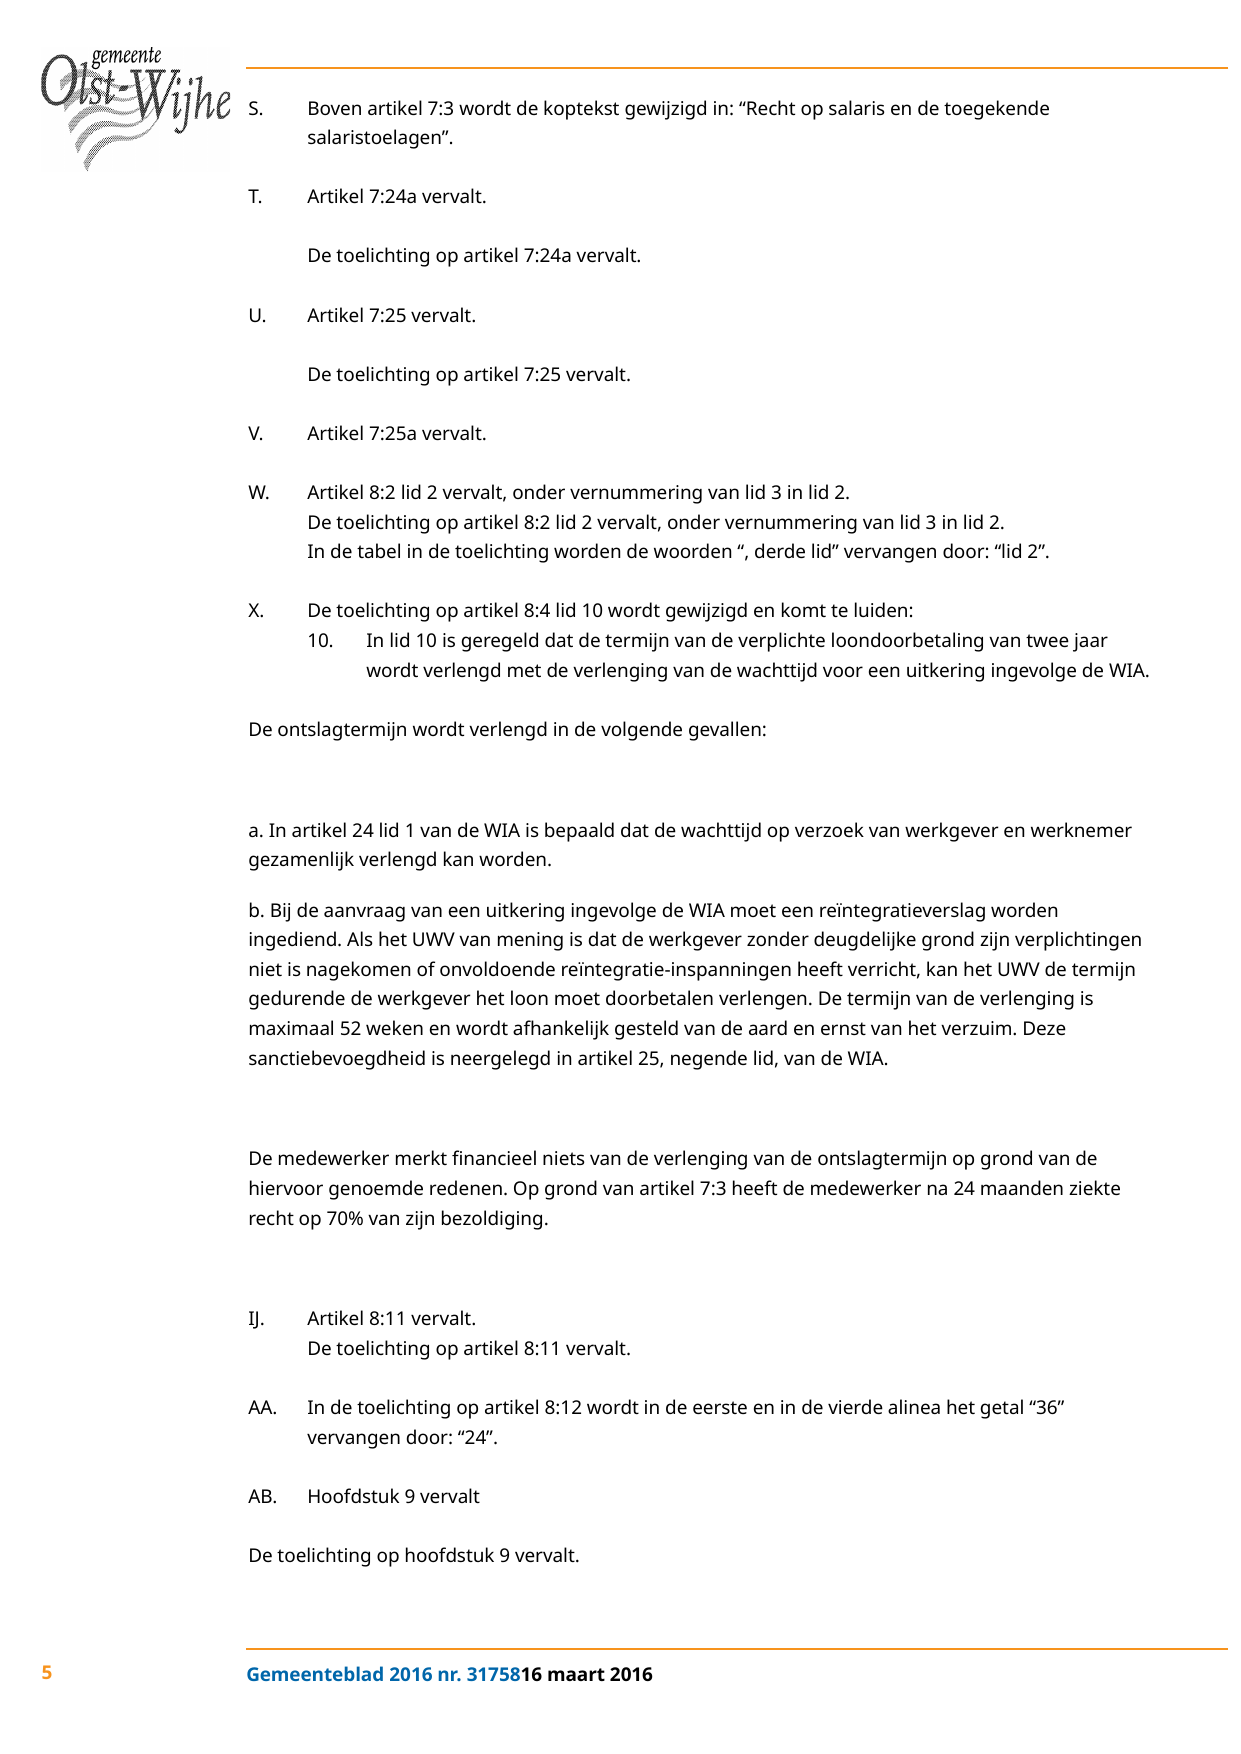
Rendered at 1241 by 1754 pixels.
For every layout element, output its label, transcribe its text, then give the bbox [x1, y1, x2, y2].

text b. Bij de aanvraag van een uitkering ingevolge de WIA moet een reïntegratieverslag worden ingediend. Als het UWV van mening is dat de werkgever zonder deugdelijke grond zijn verplichtingen niet is nagekomen of onvoldoende reïntegratie-inspanningen heeft verricht, kan het UWV de termijn gedurende de werkgever het loon moet doorbetalen verlengen. De termijn van de verlenging is maximaal 52 weken en wordt afhankelijk gesteld van de aard en ernst van het verzuim. Deze sanctiebevoegdheid is neergelegd in artikel 25, negende lid, van de WIA. [248, 897, 1152, 1071]
text De medewerker merkt financieel niets van de verlenging van de ontslagtermijn op grond van de hiervoor genoemde redenen. Op grond van artikel 7:3 heeft de medewerker na 24 maanden ziekte recht op 70% van zijn bezoldiging. [248, 1146, 1152, 1231]
list De toelichting op artikel 7:25 vervalt. [248, 361, 1152, 387]
picture [41, 47, 231, 172]
list In de tabel in de toelichting worden de woorden “, derde lid” vervangen door: “lid 2”. [248, 538, 1152, 564]
text a. In artikel 24 lid 1 van de WIA is bepaald dat de wachttijd op verzoek van werkgever en werknemer gezamenlijk verlengd kan worden. [248, 817, 1152, 872]
text De toelichting op hoofdstuk 9 vervalt. [248, 1542, 1152, 1568]
list In lid 10 is geregeld dat de termijn van de verplichte loondoorbetaling van twee jaar wordt verlengd met de verlenging van de wachttijd voor een uitkering ingevolge de WIA. [307, 627, 1152, 683]
list Hoofdstuk 9 vervalt [248, 1483, 1152, 1509]
list De toelichting op artikel 8:11 vervalt. [248, 1335, 1152, 1361]
list De toelichting op artikel 8:2 lid 2 vervalt, onder vernummering van lid 3 in lid 2. [248, 509, 1152, 535]
list Artikel 7:25a vervalt. [248, 420, 1152, 446]
list Artikel 8:11 vervalt. [248, 1306, 1152, 1331]
list Boven artikel 7:3 wordt de koptekst gewijzigd in: “Recht op salaris en de toegekende salaristoelagen”. [248, 95, 1152, 150]
list Artikel 7:25 vervalt. [248, 302, 1152, 328]
list In de toelichting op artikel 8:12 wordt in de eerste en in de vierde alinea het getal “36” vervangen door: “24”. [248, 1394, 1152, 1450]
text De ontslagtermijn wordt verlengd in de volgende gevallen: [248, 716, 1152, 742]
list De toelichting op artikel 7:24a vervalt. [248, 243, 1152, 268]
list De toelichting op artikel 8:4 lid 10 wordt gewijzigd en komt te luiden: [248, 598, 1152, 623]
list Artikel 7:24a vervalt. [248, 183, 1152, 209]
list Artikel 8:2 lid 2 vervalt, onder vernummering van lid 3 in lid 2. [248, 479, 1152, 505]
